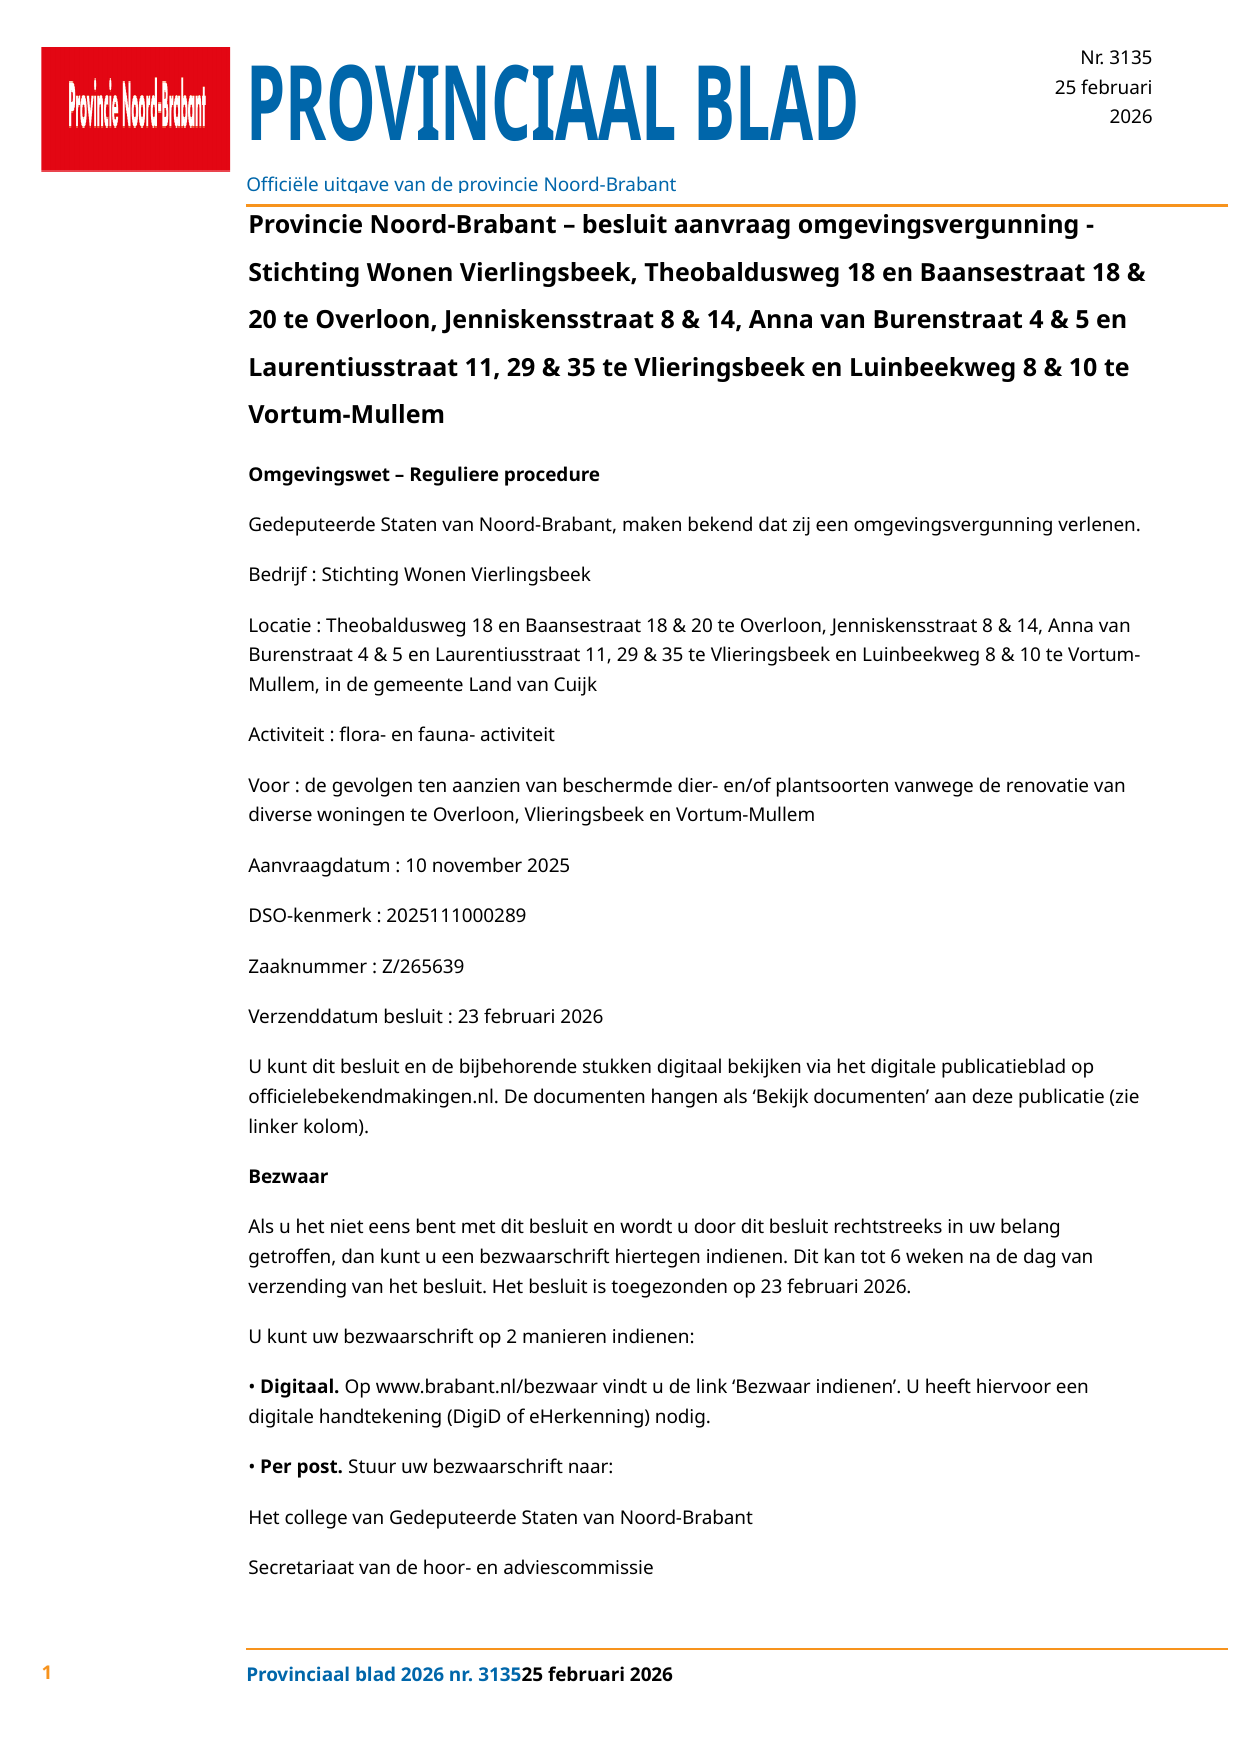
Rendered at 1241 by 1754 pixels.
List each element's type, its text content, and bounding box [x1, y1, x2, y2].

text Aanvraagdatum : 10 november 2025 [248, 852, 1152, 878]
text Omgevingswet – Reguliere procedure [248, 461, 1152, 486]
text DSO-kenmerk : 2025111000289 [248, 902, 1152, 928]
text Verzenddatum besluit : 23 februari 2026 [248, 1003, 1152, 1029]
text Zaaknummer : Z/265639 [248, 953, 1152, 978]
text Bedrijf : Stichting Wonen Vierlingsbeek [248, 562, 1152, 587]
text U kunt dit besluit en de bijbehorende stukken digitaal bekijken via het digitale publicatieblad op officielebekendmakingen.nl. De documenten hangen als ‘Bekijk documenten’ aan deze publicatie (zie linker kolom). [248, 1054, 1152, 1138]
text Als u het niet eens bent met dit besluit en wordt u door dit besluit rechtstreeks in uw belang getroffen, dan kunt u een bezwaarschrift hiertegen indienen. Dit kan tot 6 weken na de dag van verzending van het besluit. Het besluit is toegezonden op 23 februari 2026. [248, 1214, 1152, 1298]
text Provincie Noord-Brabant – besluit aanvraag omgevingsvergunning - Stichting Wonen Vierlingsbeek, Theobaldusweg 18 en Baansestraat 18 & 20 te Overloon, Jenniskensstraat 8 & 14, Anna van Burenstraat 4 & 5 en Laurentiusstraat 11, 29 & 35 te Vlieringsbeek en Luinbeekweg 8 & 10 te Vortum-Mullem [248, 207, 1152, 431]
text Bezwaar [248, 1163, 1152, 1189]
picture [41, 47, 231, 172]
text Gedeputeerde Staten van Noord-Brabant, maken bekend dat zij een omgevingsvergunning verlenen. [248, 511, 1152, 537]
text Locatie : Theobaldusweg 18 en Baansestraat 18 & 20 te Overloon, Jenniskensstraat 8 & 14, Anna van Burenstraat 4 & 5 en Laurentiusstraat 11, 29 & 35 te Vlieringsbeek en Luinbeekweg 8 & 10 te Vortum-Mullem, in de gemeente Land van Cuijk [248, 612, 1152, 697]
text Secretariaat van de hoor- en adviescommissie [248, 1554, 1152, 1580]
text Het college van Gedeputeerde Staten van Noord-Brabant [248, 1504, 1152, 1530]
text Voor : de gevolgen ten aanzien van beschermde dier- en/of plantsoorten vanwege de renovatie van diverse woningen te Overloon, Vlieringsbeek en Vortum-Mullem [248, 772, 1152, 827]
text • Digitaal. Op www.brabant.nl/bezwaar vindt u de link ‘Bezwaar indienen’. U heeft hiervoor een digitale handtekening (DigiD of eHerkenning) nodig. [248, 1374, 1152, 1429]
text U kunt uw bezwaarschrift op 2 manieren indienen: [248, 1323, 1152, 1349]
text Activiteit : flora- en fauna- activiteit [248, 722, 1152, 747]
text • Per post. Stuur uw bezwaarschrift naar: [248, 1454, 1152, 1479]
